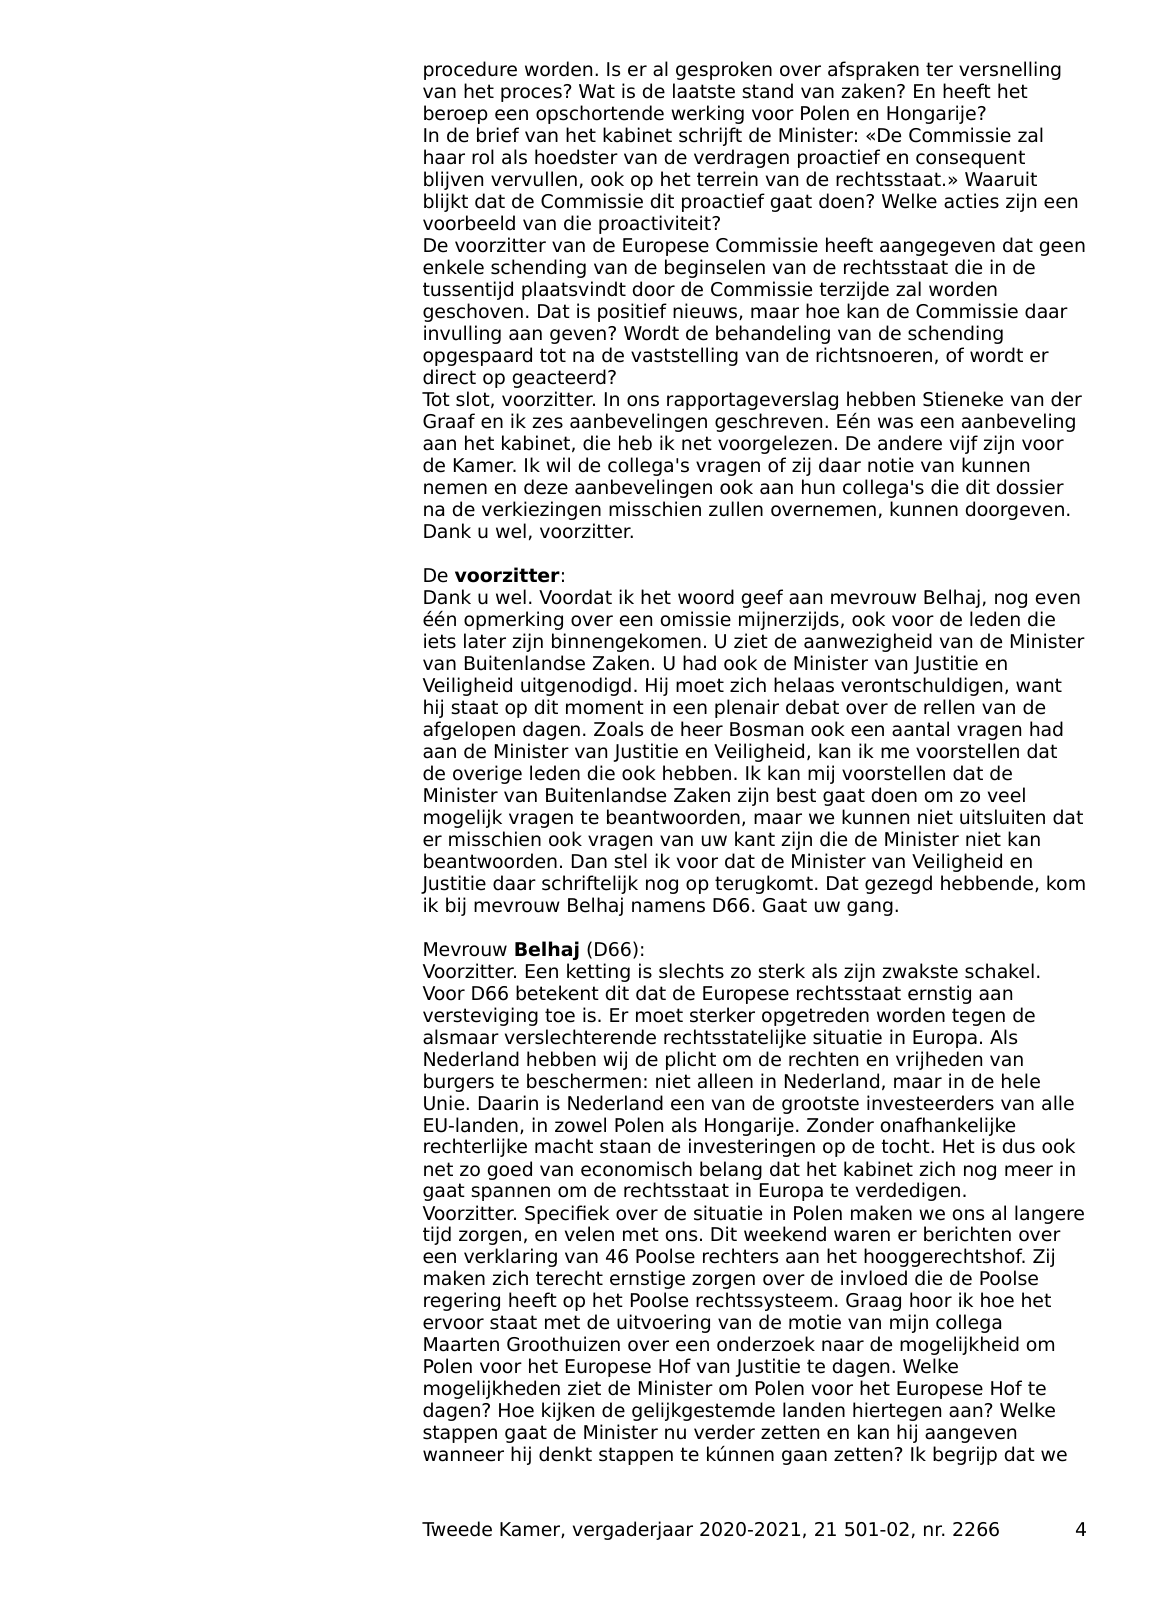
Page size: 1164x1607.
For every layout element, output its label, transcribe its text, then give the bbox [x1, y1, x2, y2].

text Voorzitter. Een ketting is slechts zo sterk als zijn zwakste schakel. Voor D66 betekent dit dat de Europese rechtsstaat ernstig aan versteviging toe is. Er moet sterker opgetreden worden tegen de alsmaar verslechterende rechtsstatelijke situatie in Europa. Als Nederland hebben wij de plicht om de rechten en vrijheden van burgers te beschermen: niet alleen in Nederland, maar in de hele Unie. Daarin is Nederland een van de grootste investeerders van alle EU-landen, in zowel Polen als Hongarije. Zonder onafhankelijke rechterlijke macht staan de investeringen op de tocht. Het is dus ook net zo goed van economisch belang dat het kabinet zich nog meer in gaat spannen om de rechtsstaat in Europa te verdedigen. [422, 961, 1087, 1202]
text Dank u wel. Voordat ik het woord geef aan mevrouw Belhaj, nog even één opmerking over een omissie mijnerzijds, ook voor de leden die iets later zijn binnengekomen. U ziet de aanwezigheid van de Minister van Buitenlandse Zaken. U had ook de Minister van Justitie en Veiligheid uitgenodigd. Hij moet zich helaas verontschuldigen, want hij staat op dit moment in een plenair debat over de rellen van de afgelopen dagen. Zoals de heer Bosman ook een aantal vragen had aan de Minister van Justitie en Veiligheid, kan ik me voorstellen dat de overige leden die ook hebben. Ik kan mij voorstellen dat de Minister van Buitenlandse Zaken zijn best gaat doen om zo veel mogelijk vragen te beantwoorden, maar we kunnen niet uitsluiten dat er misschien ook vragen van uw kant zijn die de Minister niet kan beantwoorden. Dan stel ik voor dat de Minister van Veiligheid en Justitie daar schriftelijk nog op terugkomt. Dat gezegd hebbende, kom ik bij mevrouw Belhaj namens D66. Gaat uw gang. [422, 587, 1087, 916]
text De voorzitter: [422, 565, 1087, 587]
text procedure worden. Is er al gesproken over afspraken ter versnelling van het proces? Wat is de laatste stand van zaken? En heeft het beroep een opschortende werking voor Polen en Hongarije? [422, 59, 1087, 125]
text Voorzitter. Specifiek over de situatie in Polen maken we ons al langere tijd zorgen, en velen met ons. Dit weekend waren er berichten over een verklaring van 46 Poolse rechters aan het hooggerechtshof. Zij maken zich terecht ernstige zorgen over de invloed die de Poolse regering heeft op het Poolse rechtssysteem. Graag hoor ik hoe het ervoor staat met de uitvoering van de motie van mijn collega Maarten Groothuizen over een onderzoek naar de mogelijkheid om Polen voor het Europese Hof van Justitie te dagen. Welke mogelijkheden ziet de Minister om Polen voor het Europese Hof te dagen? Hoe kijken de gelijkgestemde landen hiertegen aan? Welke stappen gaat de Minister nu verder zetten en kan hij aangeven wanneer hij denkt stappen te kúnnen gaan zetten? Ik begrijp dat we [422, 1202, 1087, 1466]
text In de brief van het kabinet schrijft de Minister: «De Commissie zal haar rol als hoedster van de verdragen proactief en consequent blijven vervullen, ook op het terrein van de rechtsstaat.» Waaruit blijkt dat de Commissie dit proactief gaat doen? Welke acties zijn een voorbeeld van die proactiviteit? [422, 125, 1087, 235]
text Tot slot, voorzitter. In ons rapportageverslag hebben Stieneke van der Graaf en ik zes aanbevelingen geschreven. Eén was een aanbeveling aan het kabinet, die heb ik net voorgelezen. De andere vijf zijn voor de Kamer. Ik wil de collega's vragen of zij daar notie van kunnen nemen en deze aanbevelingen ook aan hun collega's die dit dossier na de verkiezingen misschien zullen overnemen, kunnen doorgeven. Dank u wel, voorzitter. [422, 389, 1087, 543]
text De voorzitter van de Europese Commissie heeft aangegeven dat geen enkele schending van de beginselen van de rechtsstaat die in de tussentijd plaatsvindt door de Commissie terzijde zal worden geschoven. Dat is positief nieuws, maar hoe kan de Commissie daar invulling aan geven? Wordt de behandeling van de schending opgespaard tot na de vaststelling van de richtsnoeren, of wordt er direct op geacteerd? [422, 235, 1087, 389]
text Mevrouw Belhaj (D66): [422, 939, 1087, 961]
